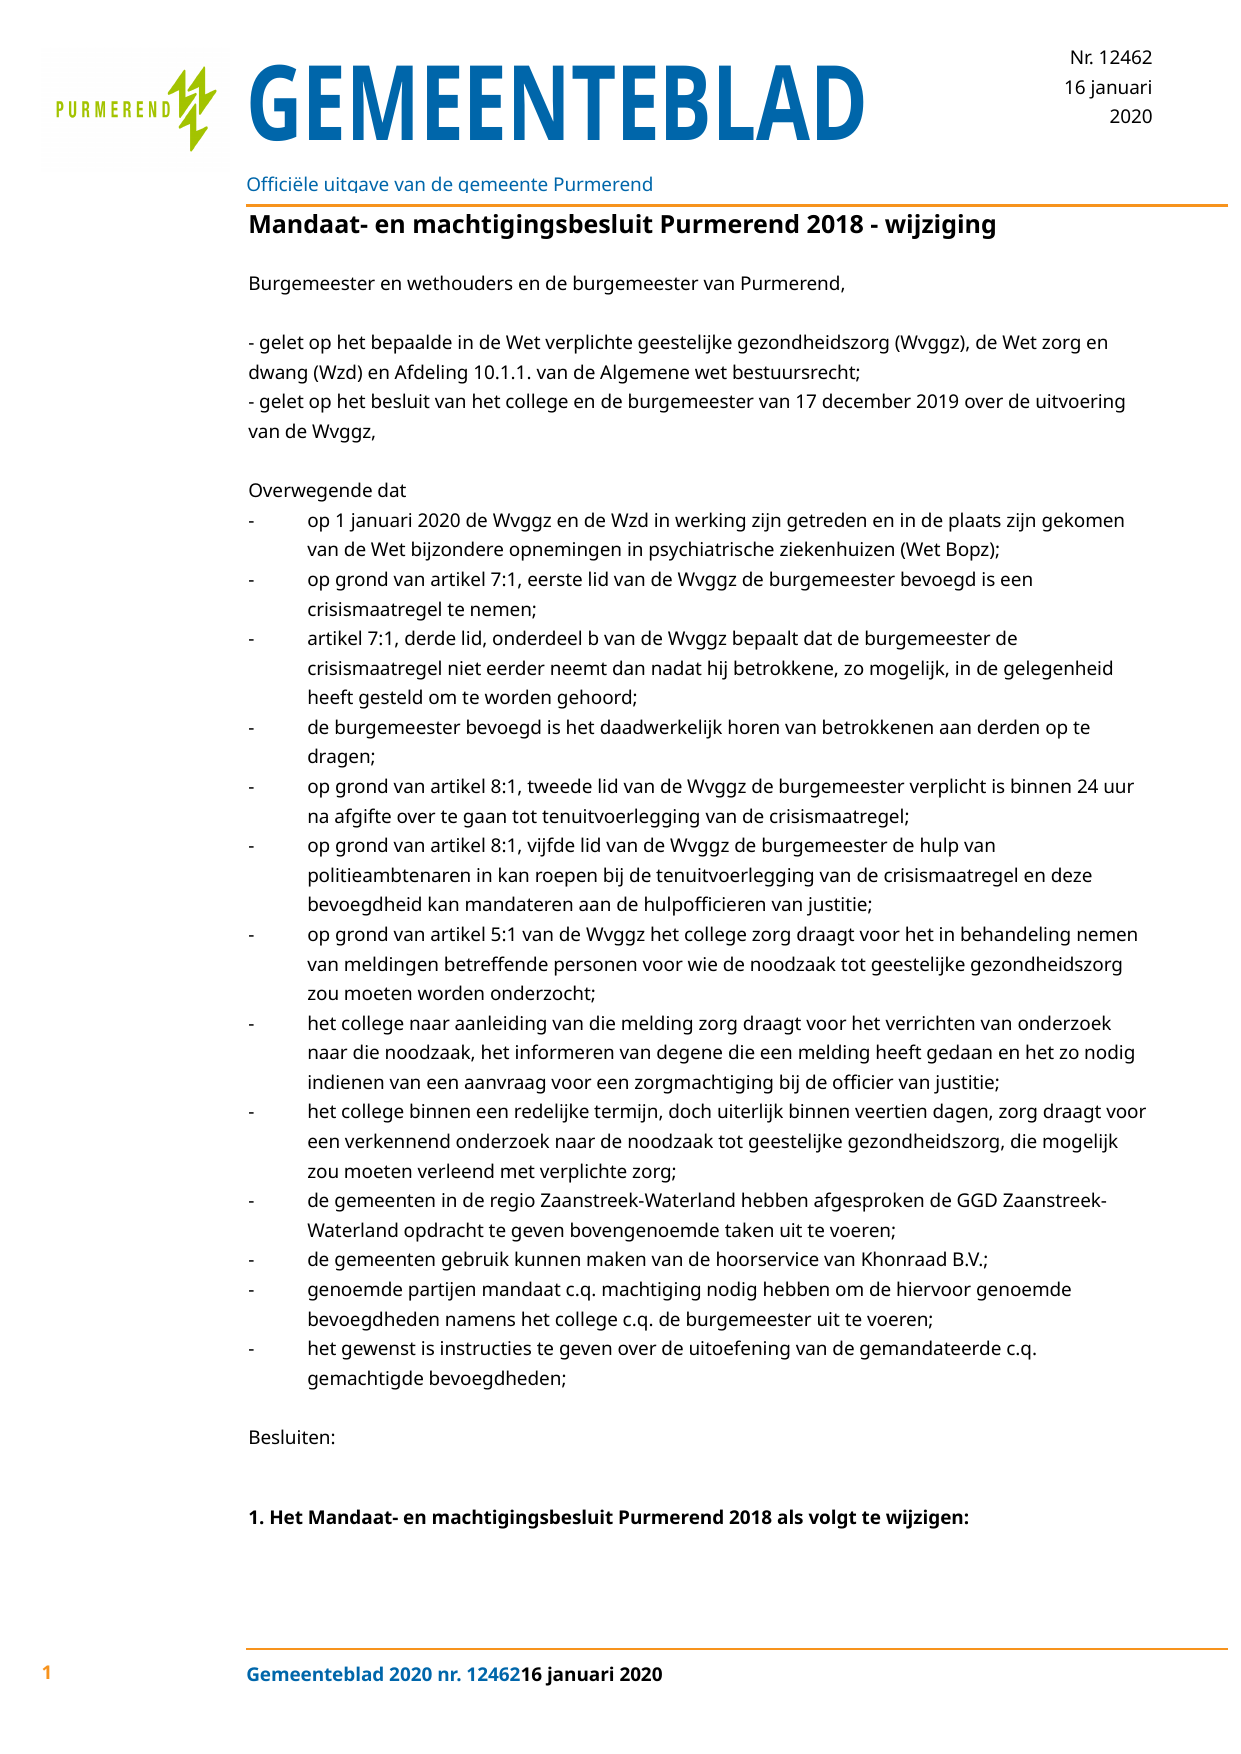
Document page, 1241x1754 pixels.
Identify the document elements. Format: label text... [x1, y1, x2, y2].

list het college naar aanleiding van die melding zorg draagt voor het verrichten van onderzoek naar die noodzaak, het informeren van degene die een melding heeft gedaan en het zo nodig indienen van een aanvraag voor een zorgmachtiging bij de officier van justitie; [248, 1010, 1152, 1095]
list de burgemeester bevoegd is het daadwerkelijk horen van betrokkenen aan derden op te dragen; [248, 714, 1152, 769]
list het college binnen een redelijke termijn, doch uiterlijk binnen veertien dagen, zorg draagt voor een verkennend onderzoek naar de noodzaak tot geestelijke gezondheidszorg, die mogelijk zou moeten verleend met verplichte zorg; [248, 1099, 1152, 1183]
text - gelet op het bepaalde in de Wet verplichte geestelijke gezondheidszorg (Wvggz), de Wet zorg en dwang (Wzd) en Afdeling 10.1.1. van de Algemene wet bestuursrecht; [248, 329, 1152, 385]
list de gemeenten in de regio Zaanstreek-Waterland hebben afgesproken de GGD Zaanstreek-Waterland opdracht te geven bovengenoemde taken uit te voeren; [248, 1187, 1152, 1243]
text - gelet op het besluit van het college en de burgemeester van 17 december 2019 over de uitvoering van de Wvggz, [248, 389, 1152, 444]
text 1. Het Mandaat- en machtigingsbesluit Purmerend 2018 als volgt te wijzigen: [248, 1504, 1152, 1530]
picture [41, 47, 231, 172]
list op 1 januari 2020 de Wvggz en de Wzd in werking zijn getreden en in de plaats zijn gekomen van de Wet bijzondere opnemingen in psychiatrische ziekenhuizen (Wet Bopz); [248, 507, 1152, 562]
text Mandaat- en machtigingsbesluit Purmerend 2018 - wijziging [248, 207, 1152, 241]
list op grond van artikel 5:1 van de Wvggz het college zorg draagt voor het in behandeling nemen van meldingen betreffende personen voor wie de noodzaak tot geestelijke gezondheidszorg zou moeten worden onderzocht; [248, 921, 1152, 1006]
list op grond van artikel 8:1, vijfde lid van de Wvggz de burgemeester de hulp van politieambtenaren in kan roepen bij de tenuitvoerlegging van de crisismaatregel en deze bevoegdheid kan mandateren aan de hulpofficieren van justitie; [248, 832, 1152, 917]
list genoemde partijen mandaat c.q. machtiging nodig hebben om de hiervoor genoemde bevoegdheden namens het college c.q. de burgemeester uit te voeren; [248, 1276, 1152, 1331]
list het gewenst is instructies te geven over de uitoefening van de gemandateerde c.q. gemachtigde bevoegdheden; [248, 1335, 1152, 1391]
text Besluiten: [248, 1424, 1152, 1450]
text Burgemeester en wethouders en de burgemeester van Purmerend, [248, 270, 1152, 296]
text Overwegende dat [248, 477, 1152, 503]
list op grond van artikel 8:1, tweede lid van de Wvggz de burgemeester verplicht is binnen 24 uur na afgifte over te gaan tot tenuitvoerlegging van de crisismaatregel; [248, 773, 1152, 828]
list op grond van artikel 7:1, eerste lid van de Wvggz de burgemeester bevoegd is een crisismaatregel te nemen; [248, 566, 1152, 621]
list de gemeenten gebruik kunnen maken van de hoorservice van Khonraad B.V.; [248, 1247, 1152, 1272]
list artikel 7:1, derde lid, onderdeel b van de Wvggz bepaalt dat de burgemeester de crisismaatregel niet eerder neemt dan nadat hij betrokkene, zo mogelijk, in de gelegenheid heeft gesteld om te worden gehoord; [248, 625, 1152, 710]
